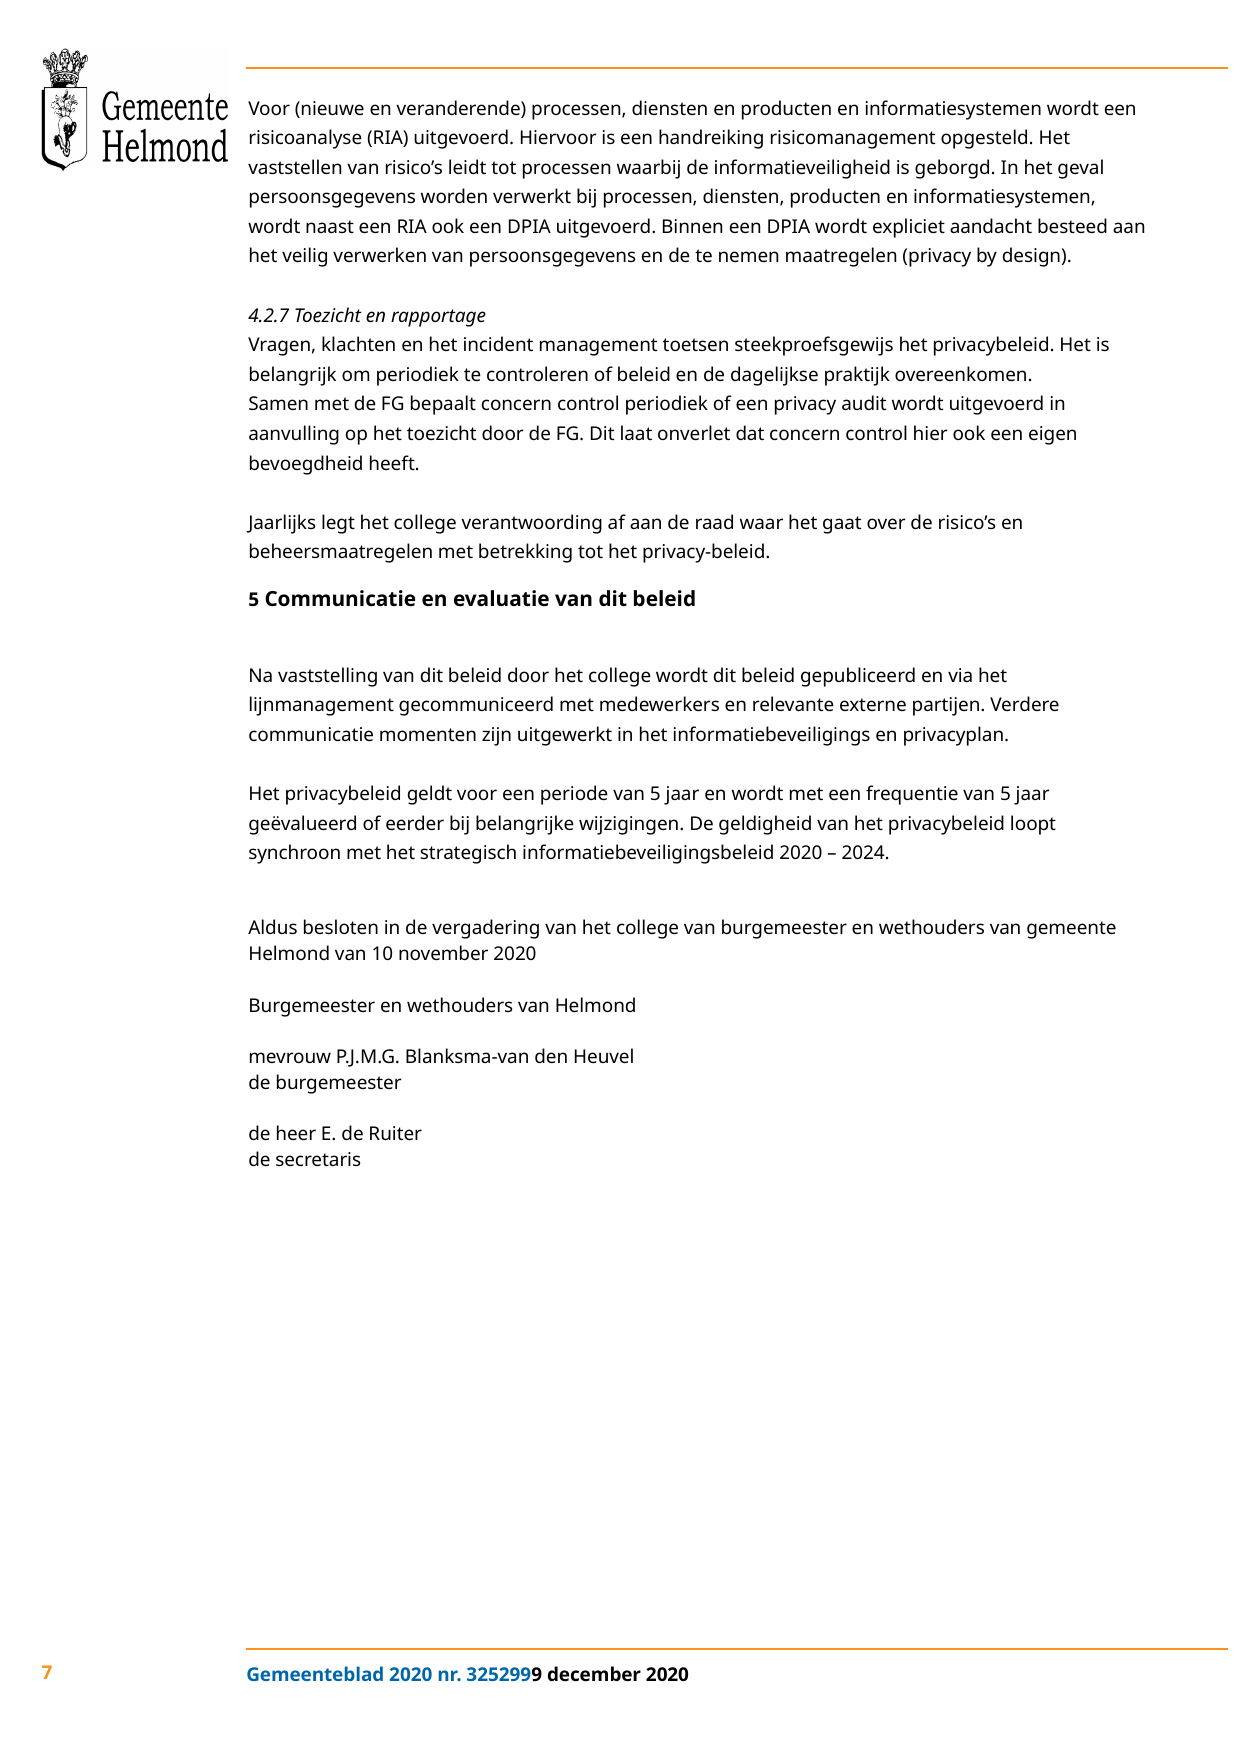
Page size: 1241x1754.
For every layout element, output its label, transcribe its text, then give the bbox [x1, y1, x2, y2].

text Burgemeester en wethouders van Helmond [248, 992, 1152, 1017]
text Het privacybeleid geldt voor een periode van 5 jaar en wordt met een frequentie van 5 jaar geëvalueerd of eerder bij belangrijke wijzigingen. De geldigheid van het privacybeleid loopt synchroon met het strategisch informatiebeveiligingsbeleid 2020 – 2024. [248, 780, 1152, 865]
text de heer E. de Ruiter [248, 1120, 1152, 1146]
picture [41, 47, 231, 172]
text Aldus besloten in de vergadering van het college van burgemeester en wethouders van gemeente Helmond van 10 november 2020 [248, 914, 1152, 966]
text Na vaststelling van dit beleid door het college wordt dit beleid gepubliceerd en via het lijnmanagement gecommuniceerd met medewerkers en relevante externe partijen. Verdere communicatie momenten zijn uitgewerkt in het informatiebeveiligings en privacyplan. [248, 662, 1152, 747]
text mevrouw P.J.M.G. Blanksma-van den Heuvel [248, 1043, 1152, 1069]
text 4.2.7 Toezicht en rapportage [248, 302, 1152, 328]
text de secretaris [248, 1146, 1152, 1172]
text Jaarlijks legt het college verantwoording af aan de raad waar het gaat over de risico’s en beheersmaatregelen met betrekking tot het privacy-beleid. [248, 509, 1152, 564]
text Voor (nieuwe en veranderende) processen, diensten en producten en informatiesystemen wordt een risicoanalyse (RIA) uitgevoerd. Hiervoor is een handreiking risicomanagement opgesteld. Het vaststellen van risico’s leidt tot processen waarbij de informatieveiligheid is geborgd. In het geval persoonsgegevens worden verwerkt bij processen, diensten, producten en informatiesystemen, wordt naast een RIA ook een DPIA uitgevoerd. Binnen een DPIA wordt expliciet aandacht besteed aan het veilig verwerken van persoonsgegevens en de te nemen maatregelen (privacy by design). [248, 95, 1152, 268]
text 5 Communicatie en evaluatie van dit beleid [248, 584, 1152, 613]
text de burgemeester [248, 1069, 1152, 1095]
text Vragen, klachten en het incident management toetsen steekproefsgewijs het privacybeleid. Het is belangrijk om periodiek te controleren of beleid en de dagelijkse praktijk overeenkomen. [248, 331, 1152, 387]
text Samen met de FG bepaalt concern control periodiek of een privacy audit wordt uitgevoerd in aanvulling op het toezicht door de FG. Dit laat onverlet dat concern control hier ook een eigen bevoegdheid heeft. [248, 391, 1152, 476]
